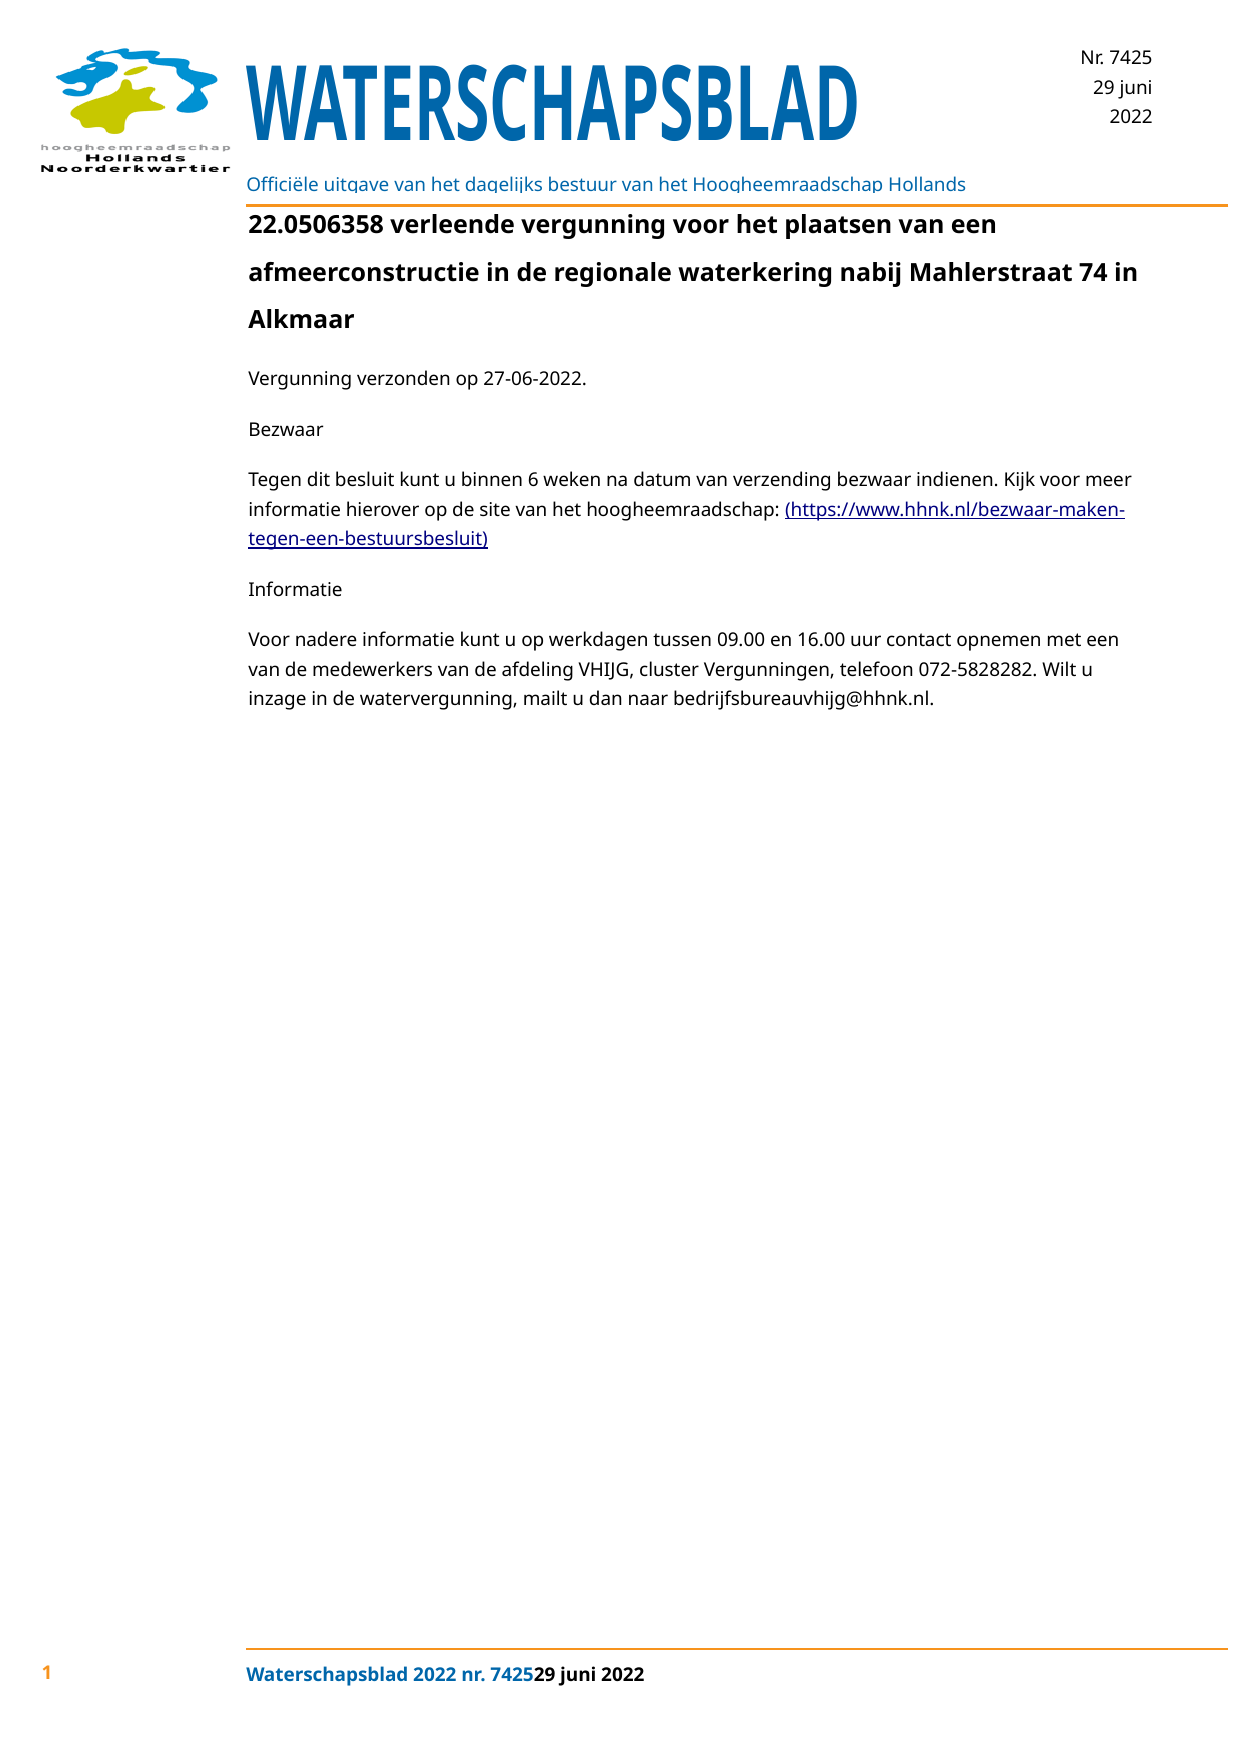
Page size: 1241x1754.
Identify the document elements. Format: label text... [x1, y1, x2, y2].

text Bezwaar [248, 416, 1152, 442]
text Tegen dit besluit kunt u binnen 6 weken na datum van verzending bezwaar indienen. Kijk voor meer informatie hierover op de site van het hoogheemraadschap: (https://www.hhnk.nl/bezwaar-maken-tegen-een-bestuursbesluit) [248, 466, 1152, 551]
text 22.0506358 verleende vergunning voor het plaatsen van een afmeerconstructie in de regionale waterkering nabij Mahlerstraat 74 in Alkmaar [248, 207, 1152, 336]
text Vergunning verzonden op 27-06-2022. [248, 366, 1152, 391]
text Voor nadere informatie kunt u op werkdagen tussen 09.00 en 16.00 uur contact opnemen met een van de medewerkers van de afdeling VHIJG, cluster Vergunningen, telefoon 072-5828282. Wilt u inzage in de watervergunning, mailt u dan naar bedrijfsbureauvhijg@hhnk.nl. [248, 626, 1152, 711]
picture [41, 47, 231, 172]
text Informatie [248, 576, 1152, 602]
